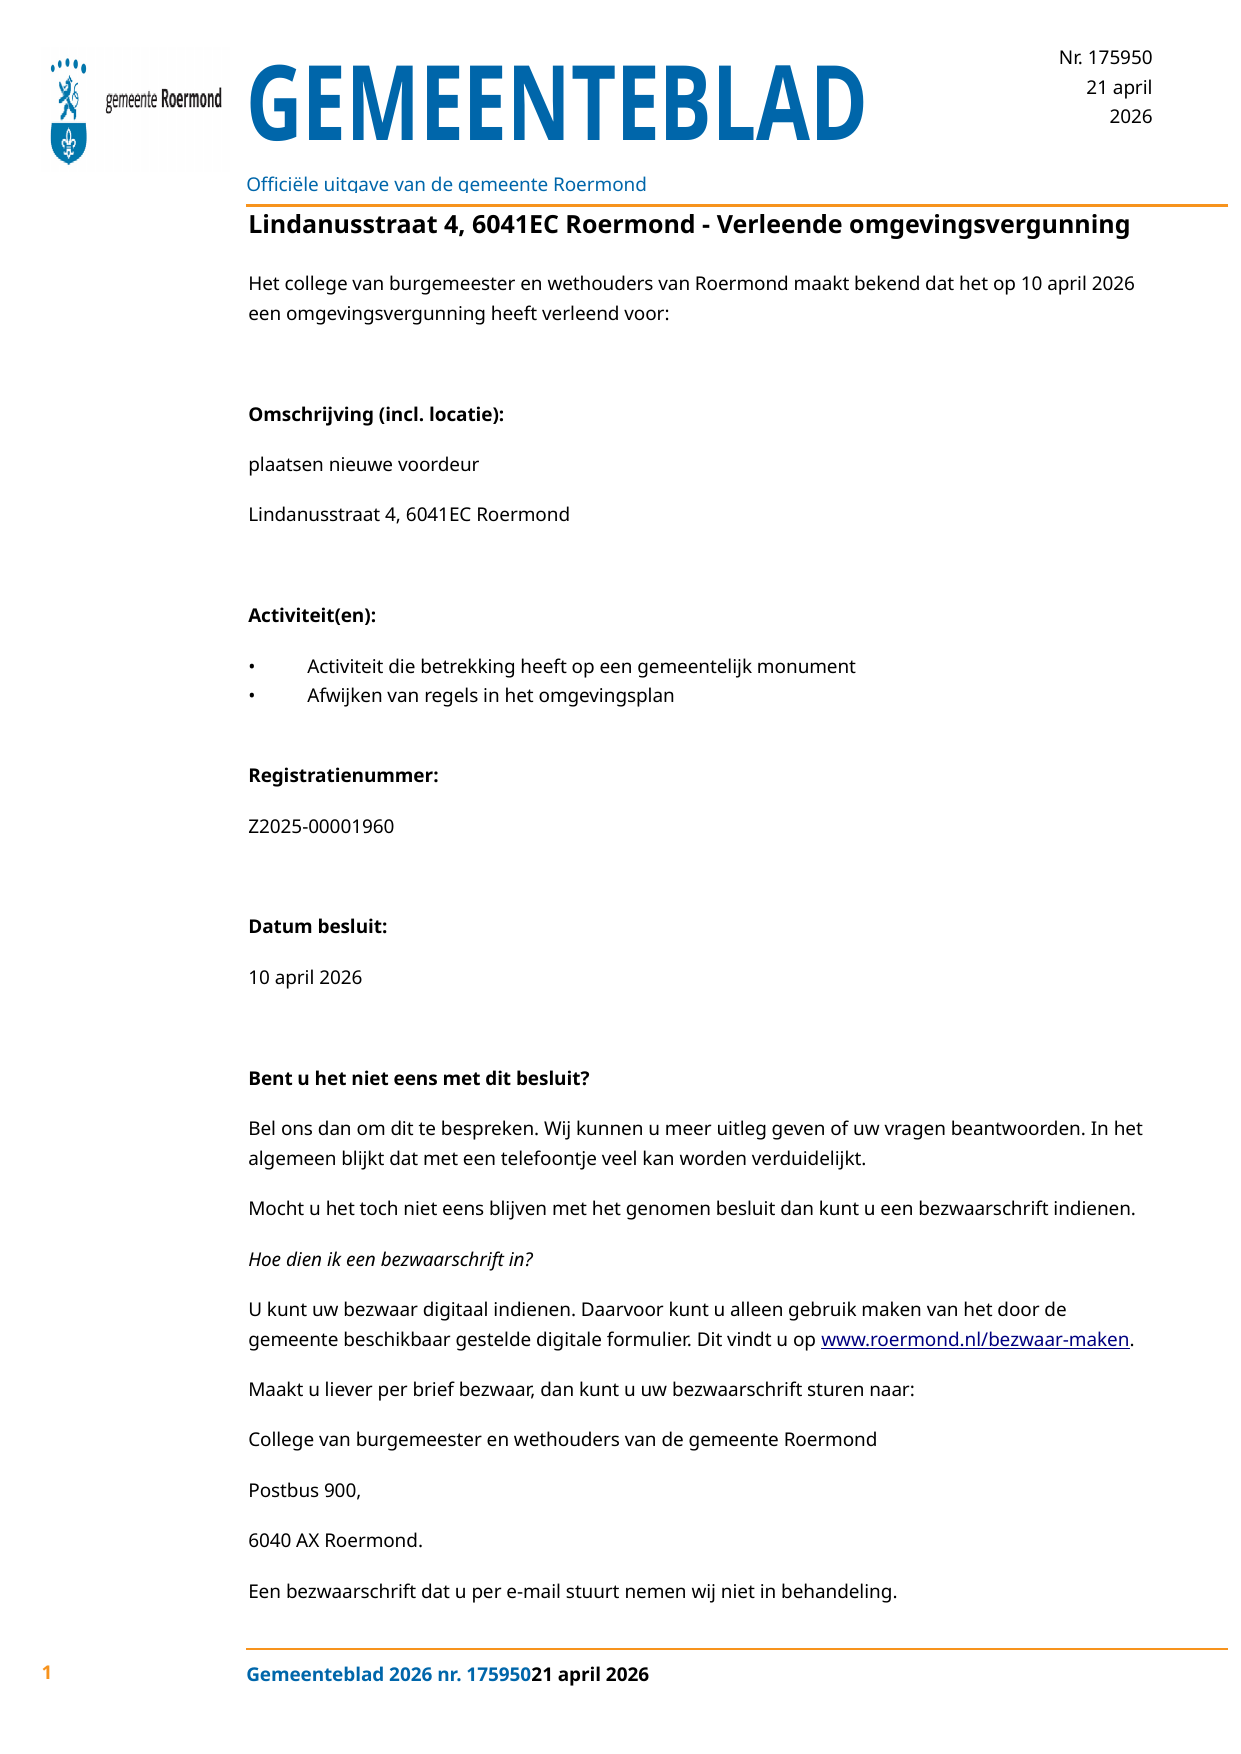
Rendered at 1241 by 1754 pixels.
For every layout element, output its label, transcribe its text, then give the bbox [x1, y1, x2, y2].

text Postbus 900, [248, 1477, 1152, 1503]
text 6040 AX Roermond. [248, 1527, 1152, 1553]
text Bent u het niet eens met dit besluit? [248, 1065, 1152, 1091]
text Een bezwaarschrift dat u per e-mail stuurt nemen wij niet in behandeling. [248, 1578, 1152, 1603]
text College van burgemeester en wethouders van de gemeente Roermond [248, 1427, 1152, 1452]
text Mocht u het toch niet eens blijven met het genomen besluit dan kunt u een bezwaarschrift indienen. [248, 1195, 1152, 1221]
picture [41, 47, 231, 172]
list Afwijken van regels in het omgevingsplan [248, 682, 1152, 708]
text Het college van burgemeester en wethouders van Roermond maakt bekend dat het op 10 april 2026 een omgevingsvergunning heeft verleend voor: [248, 270, 1152, 326]
text Datum besluit: [248, 914, 1152, 939]
text Maakt u liever per brief bezwaar, dan kunt u uw bezwaarschrift sturen naar: [248, 1376, 1152, 1402]
text U kunt uw bezwaar digitaal indienen. Daarvoor kunt u alleen gebruik maken van het door de gemeente beschikbaar gestelde digitale formulier. Dit vindt u op www.roermond.nl/bezwaar-maken. [248, 1296, 1152, 1351]
text Hoe dien ik een bezwaarschrift in? [248, 1246, 1152, 1271]
text Activiteit(en): [248, 602, 1152, 628]
text Lindanusstraat 4, 6041EC Roermond [248, 502, 1152, 527]
text 10 april 2026 [248, 964, 1152, 990]
text Bel ons dan om dit te bespreken. Wij kunnen u meer uitleg geven of uw vragen beantwoorden. In het algemeen blijkt dat met een telefoontje veel kan worden verduidelijkt. [248, 1115, 1152, 1171]
text Registratienummer: [248, 762, 1152, 788]
text Lindanusstraat 4, 6041EC Roermond - Verleende omgevingsvergunning [248, 207, 1152, 241]
text Z2025-00001960 [248, 813, 1152, 838]
text plaatsen nieuwe voordeur [248, 451, 1152, 477]
list Activiteit die betrekking heeft op een gemeentelijk monument [248, 653, 1152, 678]
text Omschrijving (incl. locatie): [248, 401, 1152, 426]
